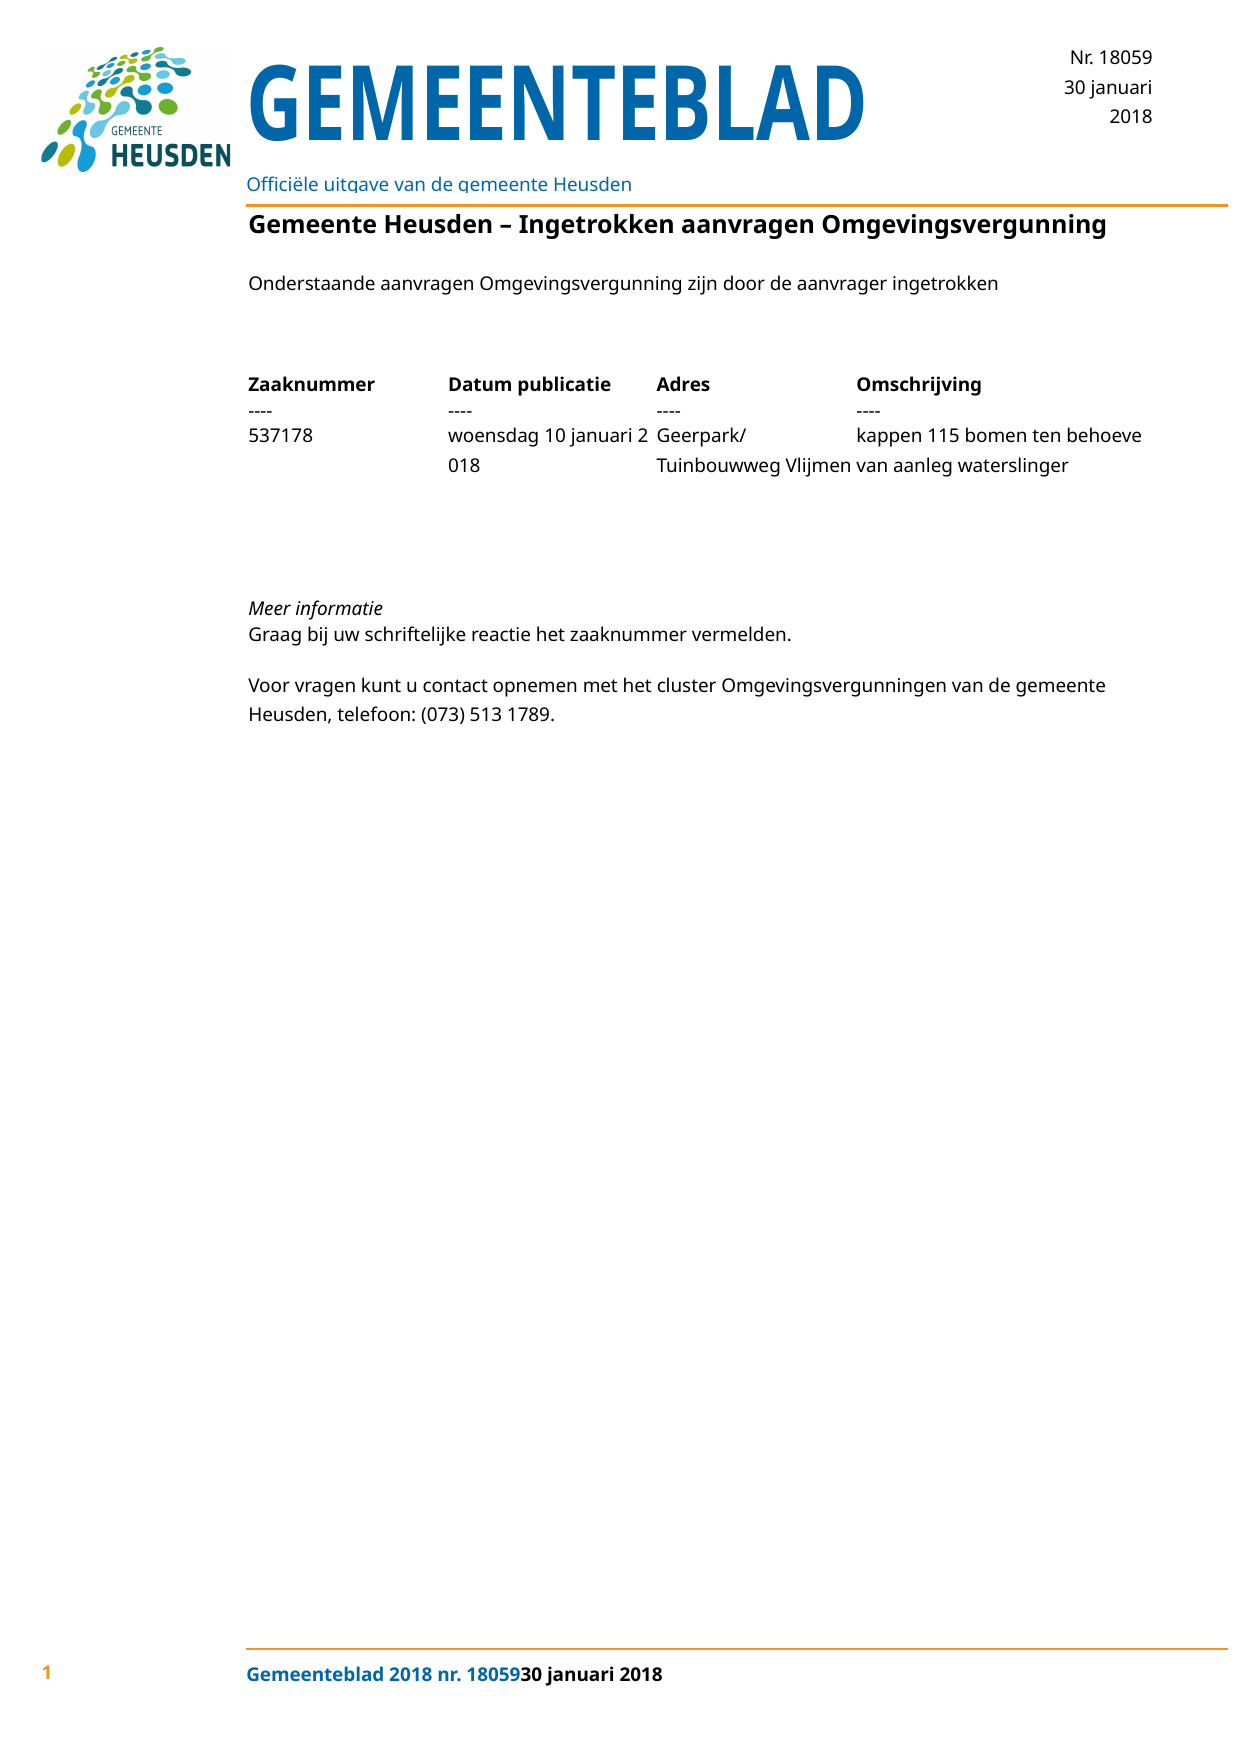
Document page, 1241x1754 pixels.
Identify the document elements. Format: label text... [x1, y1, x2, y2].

table_cell Geerpark/Tuinbouwweg Vlijmen [656, 423, 856, 478]
text Graag bij uw schriftelijke reactie het zaaknummer vermelden. [248, 621, 1152, 647]
text Meer informatie [248, 596, 1152, 621]
table_cell ---- [856, 397, 1152, 423]
table_header Zaaknummer [248, 371, 448, 397]
table_cell ---- [448, 397, 656, 423]
table_cell ---- [248, 397, 448, 423]
text Voor vragen kunt u contact opnemen met het cluster Omgevingsvergunningen van de gemeente Heusden, telefoon: (073) 513 1789. [248, 672, 1152, 727]
text Gemeente Heusden – Ingetrokken aanvragen Omgevingsvergunning [248, 207, 1152, 241]
picture [41, 47, 231, 172]
table_header Adres [656, 371, 856, 397]
table_cell woensdag 10 januari 2018 [448, 423, 656, 478]
table_header Datum publicatie [448, 371, 656, 397]
text Onderstaande aanvragen Omgevingsvergunning zijn door de aanvrager ingetrokken [248, 270, 1152, 296]
table_cell ---- [656, 397, 856, 423]
table_cell 537178 [248, 423, 448, 478]
table_header Omschrijving [856, 371, 1152, 397]
table_cell kappen 115 bomen ten behoeve van aanleg waterslinger [856, 423, 1152, 478]
